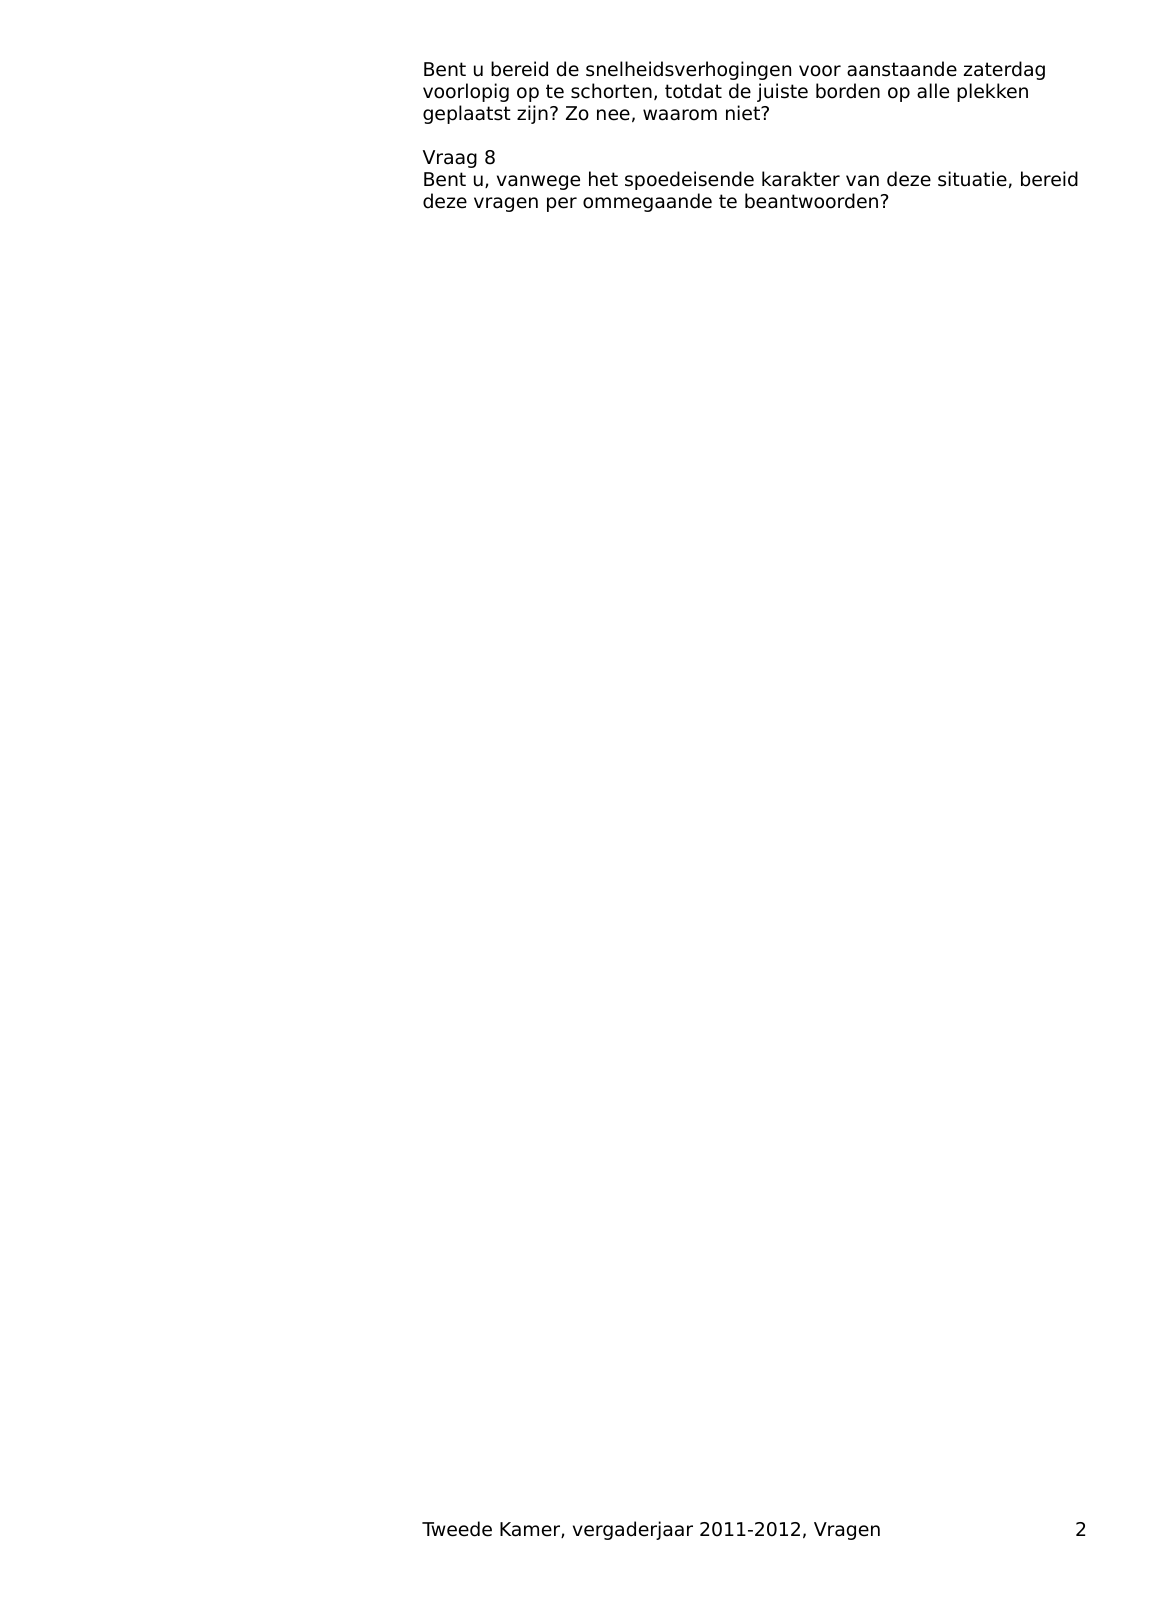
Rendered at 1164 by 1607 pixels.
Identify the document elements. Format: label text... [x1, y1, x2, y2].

text Bent u, vanwege het spoedeisende karakter van deze situatie, bereid deze vragen per ommegaande te beantwoorden? [422, 169, 1087, 213]
text Bent u bereid de snelheidsverhogingen voor aanstaande zaterdag voorlopig op te schorten, totdat de juiste borden op alle plekken geplaatst zijn? Zo nee, waarom niet? [422, 59, 1087, 125]
text Vraag 8 [422, 147, 1087, 169]
